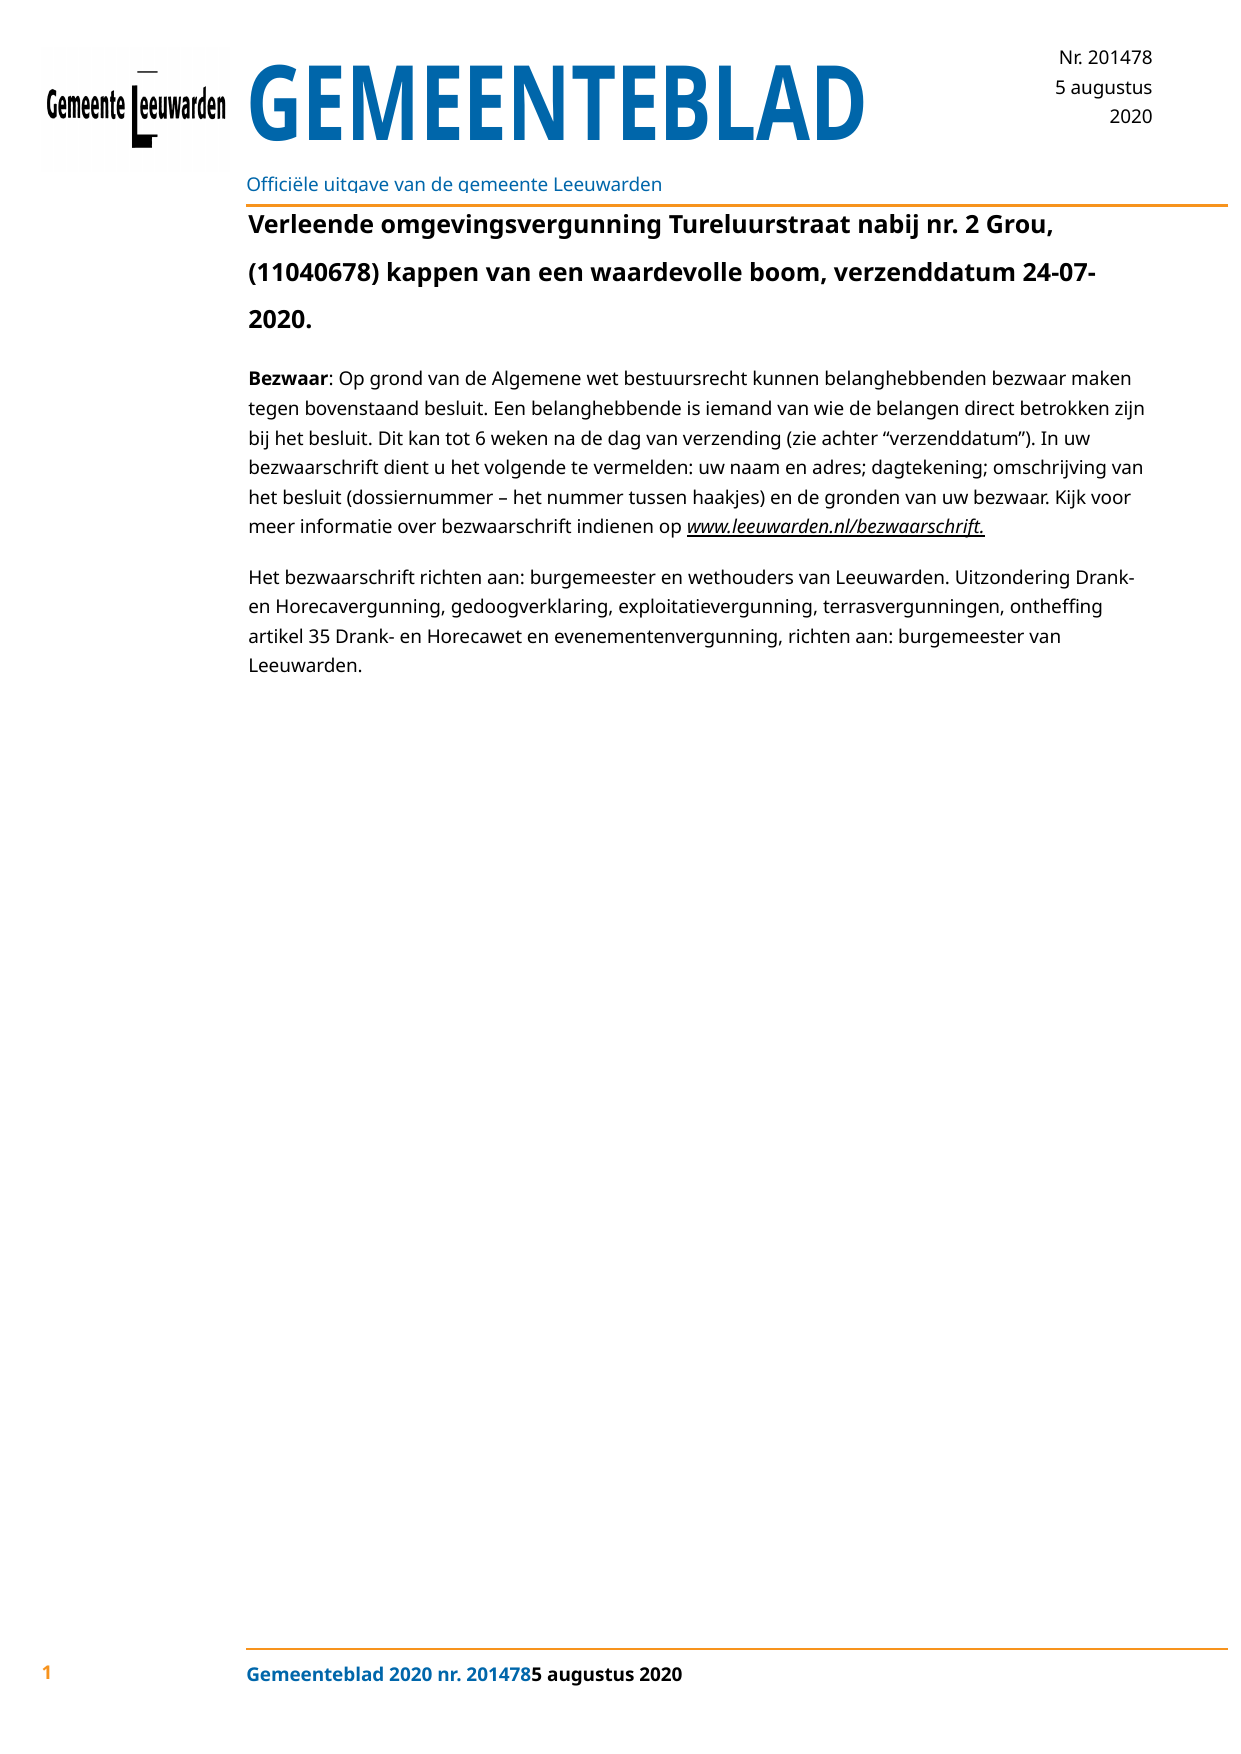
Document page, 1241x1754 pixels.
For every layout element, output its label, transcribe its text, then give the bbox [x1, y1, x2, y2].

picture [41, 47, 231, 172]
text Verleende omgevingsvergunning Tureluurstraat nabij nr. 2 Grou, (11040678) kappen van een waardevolle boom, verzenddatum 24-07-2020. [248, 207, 1152, 336]
text Bezwaar: Op grond van de Algemene wet bestuursrecht kunnen belanghebbenden bezwaar maken tegen bovenstaand besluit. Een belanghebbende is iemand van wie de belangen direct betrokken zijn bij het besluit. Dit kan tot 6 weken na de dag van verzending (zie achter “verzenddatum”). In uw bezwaarschrift dient u het volgende te vermelden: uw naam en adres; dagtekening; omschrijving van het besluit (dossiernummer – het nummer tussen haakjes) en de gronden van uw bezwaar. Kijk voor meer informatie over bezwaarschrift indienen op www.leeuwarden.nl/bezwaarschrift. [248, 366, 1152, 539]
text Het bezwaarschrift richten aan: burgemeester en wethouders van Leeuwarden. Uitzondering Drank- en Horecavergunning, gedoogverklaring, exploitatievergunning, terrasvergunningen, ontheffing artikel 35 Drank- en Horecawet en evenementenvergunning, richten aan: burgemeester van Leeuwarden. [248, 564, 1152, 678]
